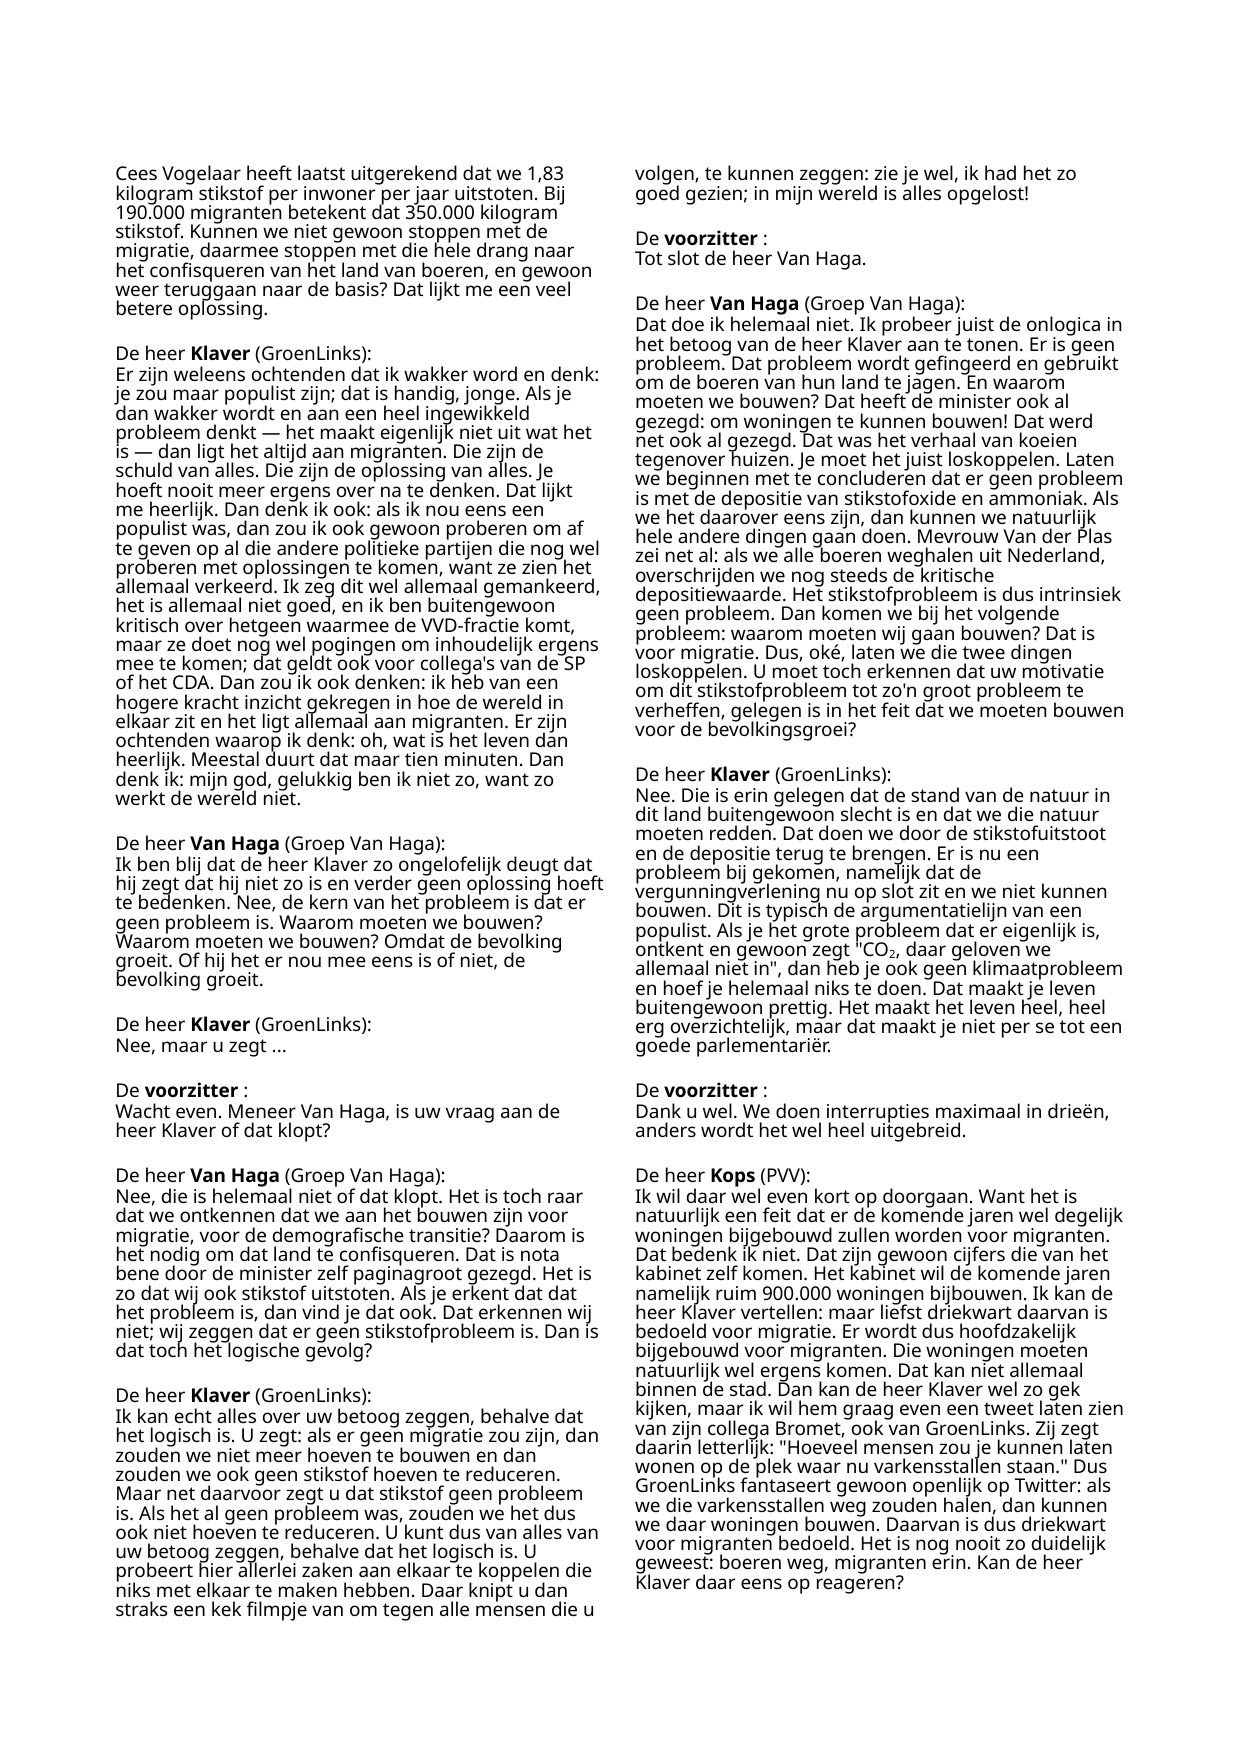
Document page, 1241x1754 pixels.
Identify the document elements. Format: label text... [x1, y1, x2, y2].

text De heer Klaver (GroenLinks): [115, 1382, 605, 1408]
text De heer Kops (PVV): [635, 1162, 1125, 1188]
text Ik wil daar wel even kort op doorgaan. Want het is natuurlijk een feit dat er de komende jaren wel degelijk woningen bijgebouwd zullen worden voor migranten. Dat bedenk ik niet. Dat zijn gewoon cijfers die van het kabinet zelf komen. Het kabinet wil de komende jaren namelijk ruim 900.000 woningen bijbouwen. Ik kan de heer Klaver vertellen: maar liefst driekwart daarvan is bedoeld voor migratie. Er wordt dus hoofdzakelijk bijgebouwd voor migranten. Die woningen moeten natuurlijk wel ergens komen. Dat kan niet allemaal binnen de stad. Dan kan de heer Klaver wel zo gek kijken, maar ik wil hem graag even een tweet laten zien van zijn collega Bromet, ook van GroenLinks. Zij zegt daarin letterlijk: "Hoeveel mensen zou je kunnen laten wonen op de plek waar nu varkensstallen staan." Dus GroenLinks fantaseert gewoon openlijk op Twitter: als we die varkensstallen weg zouden halen, dan kunnen we daar woningen bouwen. Daarvan is dus driekwart voor migranten bedoeld. Het is nog nooit zo duidelijk geweest: boeren weg, migranten erin. Kan de heer Klaver daar eens op reageren? [635, 1188, 1125, 1593]
text Nee, maar u zegt ... [115, 1037, 605, 1057]
text De heer Klaver (GroenLinks): [115, 1012, 605, 1037]
text De heer Van Haga (Groep Van Haga): [115, 830, 605, 856]
text De heer Van Haga (Groep Van Haga): [115, 1162, 605, 1188]
text De heer Klaver (GroenLinks): [635, 761, 1125, 787]
text De heer Klaver (GroenLinks): [115, 340, 605, 366]
text Nee, die is helemaal niet of dat klopt. Het is toch raar dat we ontkennen dat we aan het bouwen zijn voor migratie, voor de demografische transitie? Daarom is het nodig om dat land te confisqueren. Dat is nota bene door de minister zelf paginagroot gezegd. Het is zo dat wij ook stikstof uitstoten. Als je erkent dat dat het probleem is, dan vind je dat ook. Dat erkennen wij niet; wij zeggen dat er geen stikstofprobleem is. Dan is dat toch het logische gevolg? [115, 1188, 605, 1362]
text Ik kan echt alles over uw betoog zeggen, behalve dat het logisch is. U zegt: als er geen migratie zou zijn, dan zouden we niet meer hoeven te bouwen en dan zouden we ook geen stikstof hoeven te reduceren. Maar net daarvoor zegt u dat stikstof geen probleem is. Als het al geen probleem was, zouden we het dus ook niet hoeven te reduceren. U kunt dus van alles van uw betoog zeggen, behalve dat het logisch is. U probeert hier allerlei zaken aan elkaar te koppelen die niks met elkaar te maken hebben. Daar knipt u dan straks een kek filmpje van om tegen alle mensen die u [115, 1408, 605, 1620]
text Nee. Die is erin gelegen dat de stand van de natuur in dit land buitengewoon slecht is en dat we die natuur moeten redden. Dat doen we door de stikstofuitstoot en de depositie terug te brengen. Er is nu een probleem bij gekomen, namelijk dat de vergunningverlening nu op slot zit en we niet kunnen bouwen. Dit is typisch de argumentatielijn van een populist. Als je het grote probleem dat er eigenlijk is, ontkent en gewoon zegt "CO2, daar geloven we allemaal niet in", dan heb je ook geen klimaatprobleem en hoef je helemaal niks te doen. Dat maakt je leven buitengewoon prettig. Het maakt het leven heel, heel erg overzichtelijk, maar dat maakt je niet per se tot een goede parlementariër. [635, 787, 1125, 1057]
text Cees Vogelaar heeft laatst uitgerekend dat we 1,83 kilogram stikstof per inwoner per jaar uitstoten. Bij 190.000 migranten betekent dat 350.000 kilogram stikstof. Kunnen we niet gewoon stoppen met de migratie, daarmee stoppen met die hele drang naar het confisqueren van het land van boeren, en gewoon weer teruggaan naar de basis? Dat lijkt me een veel betere oplossing. [115, 165, 605, 319]
text De voorzitter : [115, 1077, 605, 1103]
text De voorzitter : [635, 1077, 1125, 1103]
text Ik ben blij dat de heer Klaver zo ongelofelijk deugt dat hij zegt dat hij niet zo is en verder geen oplossing hoeft te bedenken. Nee, de kern van het probleem is dat er geen probleem is. Waarom moeten we bouwen? Waarom moeten we bouwen? Omdat de bevolking groeit. Of hij het er nou mee eens is of niet, de bevolking groeit. [115, 856, 605, 991]
text Wacht even. Meneer Van Haga, is uw vraag aan de heer Klaver of dat klopt? [115, 1103, 605, 1142]
text volgen, te kunnen zeggen: zie je wel, ik had het zo goed gezien; in mijn wereld is alles opgelost! [635, 165, 1125, 204]
text Dat doe ik helemaal niet. Ik probeer juist de onlogica in het betoog van de heer Klaver aan te tonen. Er is geen probleem. Dat probleem wordt gefingeerd en gebruikt om de boeren van hun land te jagen. En waarom moeten we bouwen? Dat heeft de minister ook al gezegd: om woningen te kunnen bouwen! Dat werd net ook al gezegd. Dat was het verhaal van koeien tegenover huizen. Je moet het juist loskoppelen. Laten we beginnen met te concluderen dat er geen probleem is met de depositie van stikstofoxide en ammoniak. Als we het daarover eens zijn, dan kunnen we natuurlijk hele andere dingen gaan doen. Mevrouw Van der Plas zei net al: als we alle boeren weghalen uit Nederland, overschrijden we nog steeds de kritische depositiewaarde. Het stikstofprobleem is dus intrinsiek geen probleem. Dan komen we bij het volgende probleem: waarom moeten wij gaan bouwen? Dat is voor migratie. Dus, oké, laten we die twee dingen loskoppelen. U moet toch erkennen dat uw motivatie om dit stikstofprobleem tot zo'n groot probleem te verheffen, gelegen is in het feit dat we moeten bouwen voor de bevolkingsgroei? [635, 316, 1125, 740]
text Dank u wel. We doen interrupties maximaal in drieën, anders wordt het wel heel uitgebreid. [635, 1103, 1125, 1142]
text Er zijn weleens ochtenden dat ik wakker word en denk: je zou maar populist zijn; dat is handig, jonge. Als je dan wakker wordt en aan een heel ingewikkeld probleem denkt — het maakt eigenlijk niet uit wat het is — dan ligt het altijd aan migranten. Die zijn de schuld van alles. Die zijn de oplossing van alles. Je hoeft nooit meer ergens over na te denken. Dat lijkt me heerlijk. Dan denk ik ook: als ik nou eens een populist was, dan zou ik ook gewoon proberen om af te geven op al die andere politieke partijen die nog wel proberen met oplossingen te komen, want ze zien het allemaal verkeerd. Ik zeg dit wel allemaal gemankeerd, het is allemaal niet goed, en ik ben buitengewoon kritisch over hetgeen waarmee de VVD-fractie komt, maar ze doet nog wel pogingen om inhoudelijk ergens mee te komen; dat geldt ook voor collega's van de SP of het CDA. Dan zou ik ook denken: ik heb van een hogere kracht inzicht gekregen in hoe de wereld in elkaar zit en het ligt allemaal aan migranten. Er zijn ochtenden waarop ik denk: oh, wat is het leven dan heerlijk. Meestal duurt dat maar tien minuten. Dan denk ik: mijn god, gelukkig ben ik niet zo, want zo werkt de wereld niet. [115, 366, 605, 809]
text De voorzitter : [635, 225, 1125, 250]
text Tot slot de heer Van Haga. [635, 250, 1125, 270]
text De heer Van Haga (Groep Van Haga): [635, 291, 1125, 316]
